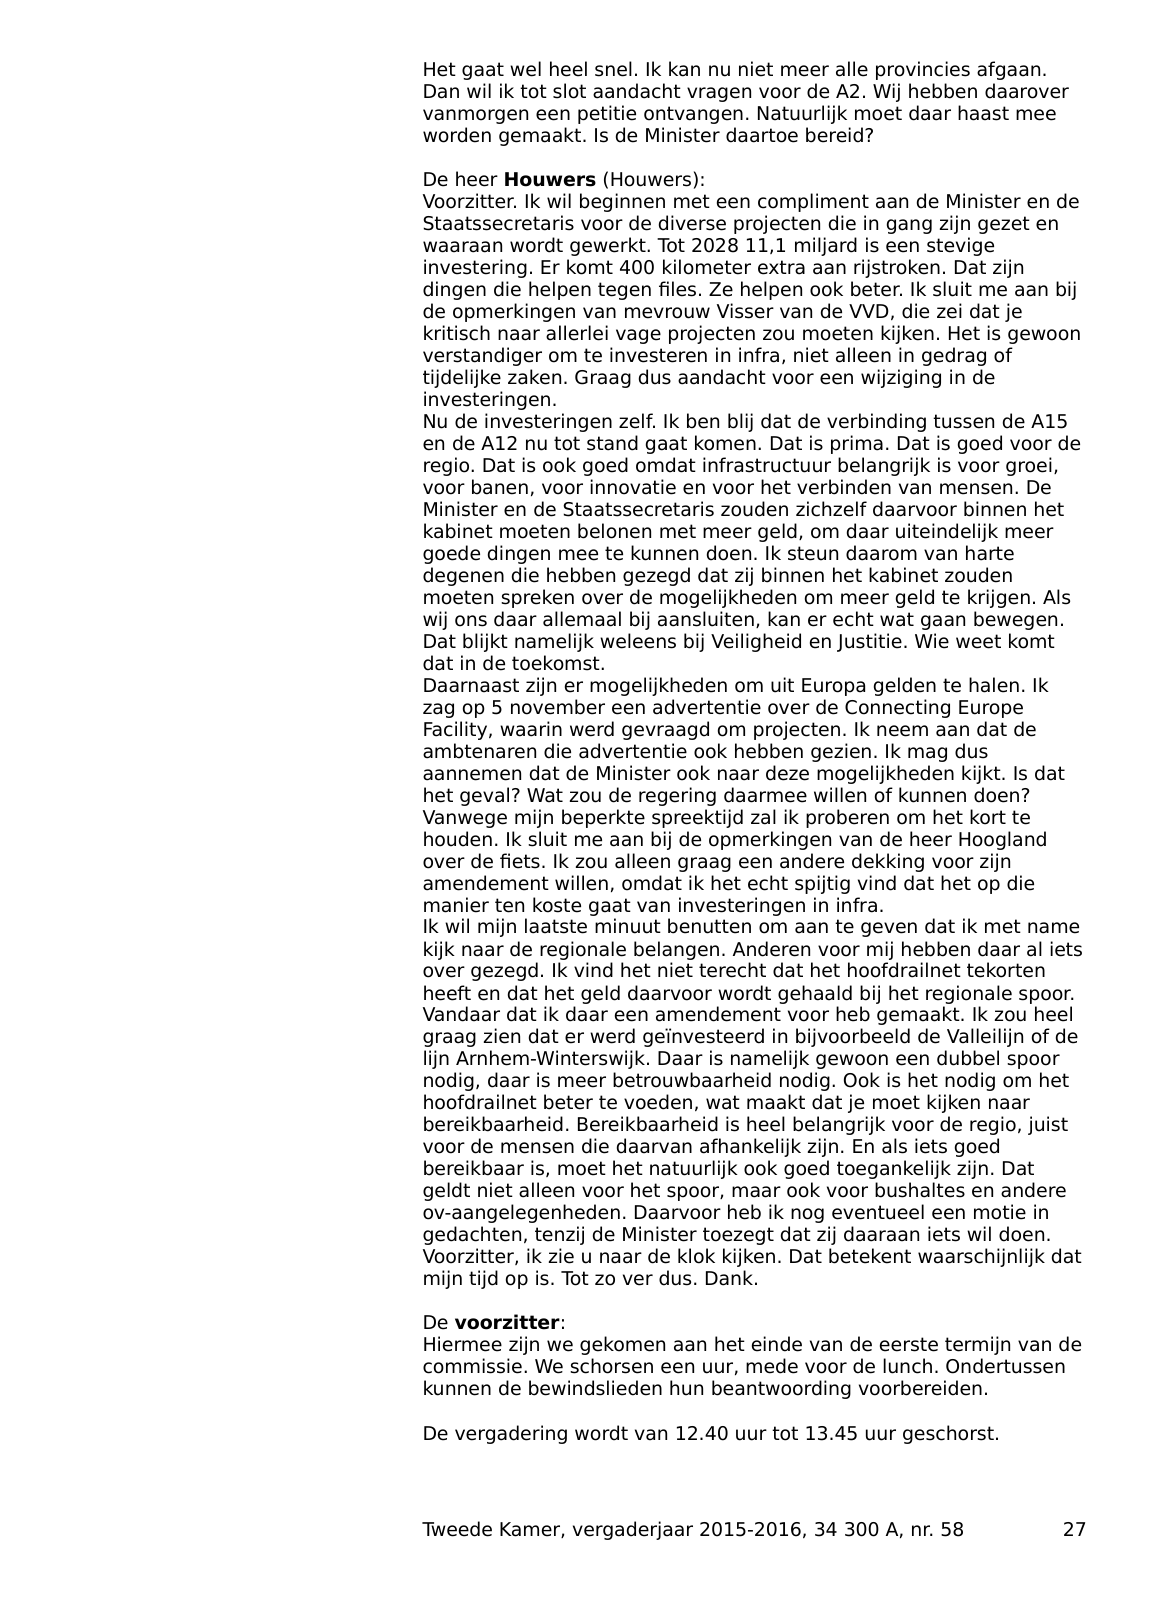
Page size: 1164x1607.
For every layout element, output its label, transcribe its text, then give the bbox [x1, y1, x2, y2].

text Ik wil mijn laatste minuut benutten om aan te geven dat ik met name kijk naar de regionale belangen. Anderen voor mij hebben daar al iets over gezegd. Ik vind het niet terecht dat het hoofdrailnet tekorten heeft en dat het geld daarvoor wordt gehaald bij het regionale spoor. Vandaar dat ik daar een amendement voor heb gemaakt. Ik zou heel graag zien dat er werd geïnvesteerd in bijvoorbeeld de Valleilijn of de lijn Arnhem-Winterswijk. Daar is namelijk gewoon een dubbel spoor nodig, daar is meer betrouwbaarheid nodig. Ook is het nodig om het hoofdrailnet beter te voeden, wat maakt dat je moet kijken naar bereikbaarheid. Bereikbaarheid is heel belangrijk voor de regio, juist voor de mensen die daarvan afhankelijk zijn. En als iets goed bereikbaar is, moet het natuurlijk ook goed toegankelijk zijn. Dat geldt niet alleen voor het spoor, maar ook voor bushaltes en andere ov-aangelegenheden. Daarvoor heb ik nog eventueel een motie in gedachten, tenzij de Minister toezegt dat zij daaraan iets wil doen. [422, 916, 1087, 1246]
text Daarnaast zijn er mogelijkheden om uit Europa gelden te halen. Ik zag op 5 november een advertentie over de Connecting Europe Facility, waarin werd gevraagd om projecten. Ik neem aan dat de ambtenaren die advertentie ook hebben gezien. Ik mag dus aannemen dat de Minister ook naar deze mogelijkheden kijkt. Is dat het geval? Wat zou de regering daarmee willen of kunnen doen? [422, 675, 1087, 807]
text Nu de investeringen zelf. Ik ben blij dat de verbinding tussen de A15 en de A12 nu tot stand gaat komen. Dat is prima. Dat is goed voor de regio. Dat is ook goed omdat infrastructuur belangrijk is voor groei, voor banen, voor innovatie en voor het verbinden van mensen. De Minister en de Staatssecretaris zouden zichzelf daarvoor binnen het kabinet moeten belonen met meer geld, om daar uiteindelijk meer goede dingen mee te kunnen doen. Ik steun daarom van harte degenen die hebben gezegd dat zij binnen het kabinet zouden moeten spreken over de mogelijkheden om meer geld te krijgen. Als wij ons daar allemaal bij aansluiten, kan er echt wat gaan bewegen. Dat blijkt namelijk weleens bij Veiligheid en Justitie. Wie weet komt dat in de toekomst. [422, 411, 1087, 675]
text Vanwege mijn beperkte spreektijd zal ik proberen om het kort te houden. Ik sluit me aan bij de opmerkingen van de heer Hoogland over de fiets. Ik zou alleen graag een andere dekking voor zijn amendement willen, omdat ik het echt spijtig vind dat het op die manier ten koste gaat van investeringen in infra. [422, 807, 1087, 916]
text Hiermee zijn we gekomen aan het einde van de eerste termijn van de commissie. We schorsen een uur, mede voor de lunch. Ondertussen kunnen de bewindslieden hun beantwoording voorbereiden. [422, 1334, 1087, 1400]
text De heer Houwers (Houwers): [422, 169, 1087, 191]
text Voorzitter. Ik wil beginnen met een compliment aan de Minister en de Staatssecretaris voor de diverse projecten die in gang zijn gezet en waaraan wordt gewerkt. Tot 2028 11,1 miljard is een stevige investering. Er komt 400 kilometer extra aan rijstroken. Dat zijn dingen die helpen tegen files. Ze helpen ook beter. Ik sluit me aan bij de opmerkingen van mevrouw Visser van de VVD, die zei dat je kritisch naar allerlei vage projecten zou moeten kijken. Het is gewoon verstandiger om te investeren in infra, niet alleen in gedrag of tijdelijke zaken. Graag dus aandacht voor een wijziging in de investeringen. [422, 191, 1087, 411]
text De vergadering wordt van 12.40 uur tot 13.45 uur geschorst. [422, 1422, 1087, 1444]
text Voorzitter, ik zie u naar de klok kijken. Dat betekent waarschijnlijk dat mijn tijd op is. Tot zo ver dus. Dank. [422, 1246, 1087, 1290]
text Dan wil ik tot slot aandacht vragen voor de A2. Wij hebben daarover vanmorgen een petitie ontvangen. Natuurlijk moet daar haast mee worden gemaakt. Is de Minister daartoe bereid? [422, 81, 1087, 147]
text De voorzitter: [422, 1312, 1087, 1334]
text Het gaat wel heel snel. Ik kan nu niet meer alle provincies afgaan. [422, 59, 1087, 81]
